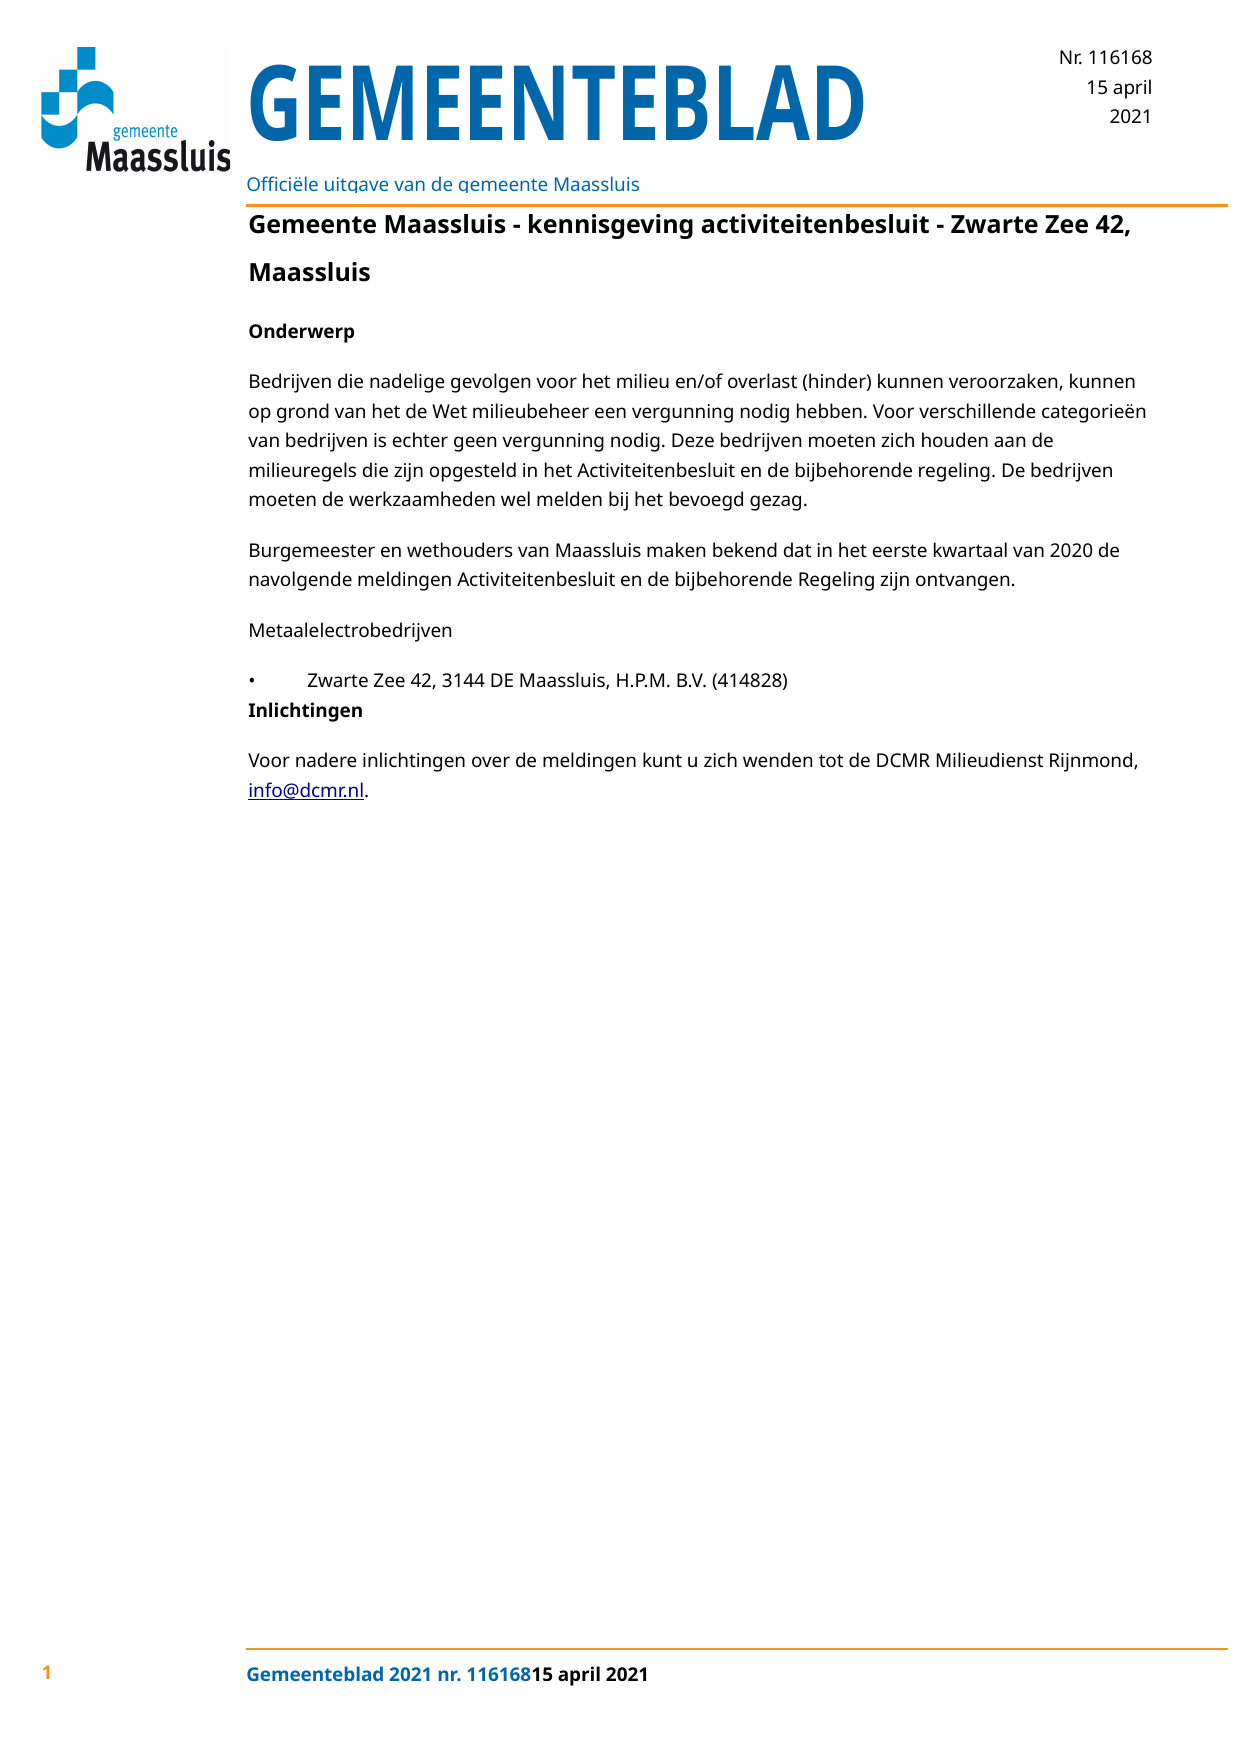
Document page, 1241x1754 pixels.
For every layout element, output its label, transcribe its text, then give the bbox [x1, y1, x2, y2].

picture [41, 47, 231, 172]
text Inlichtingen [248, 697, 1152, 723]
text Gemeente Maassluis - kennisgeving activiteitenbesluit - Zwarte Zee 42, Maassluis [248, 207, 1152, 288]
text Onderwerp [248, 318, 1152, 344]
list Zwarte Zee 42, 3144 DE Maassluis, H.P.M. B.V. (414828) [248, 667, 1152, 693]
picture [41, 47, 77, 92]
text Metaalelectrobedrijven [248, 617, 1152, 643]
text Bedrijven die nadelige gevolgen voor het milieu en/of overlast (hinder) kunnen veroorzaken, kunnen op grond van het de Wet milieubeheer een vergunning nodig hebben. Voor verschillende categorieën van bedrijven is echter geen vergunning nodig. Deze bedrijven moeten zich houden aan de milieuregels die zijn opgesteld in het Activiteitenbesluit en de bijbehorende regeling. De bedrijven moeten de werkzaamheden wel melden bij het bevoegd gezag. [248, 368, 1152, 512]
text Voor nadere inlichtingen over de meldingen kunt u zich wenden tot de DCMR Milieudienst Rijnmond, info@dcmr.nl. [248, 747, 1152, 803]
text Burgemeester en wethouders van Maassluis maken bekend dat in het eerste kwartaal van 2020 de navolgende meldingen Activiteitenbesluit en de bijbehorende Regeling zijn ontvangen. [248, 537, 1152, 592]
